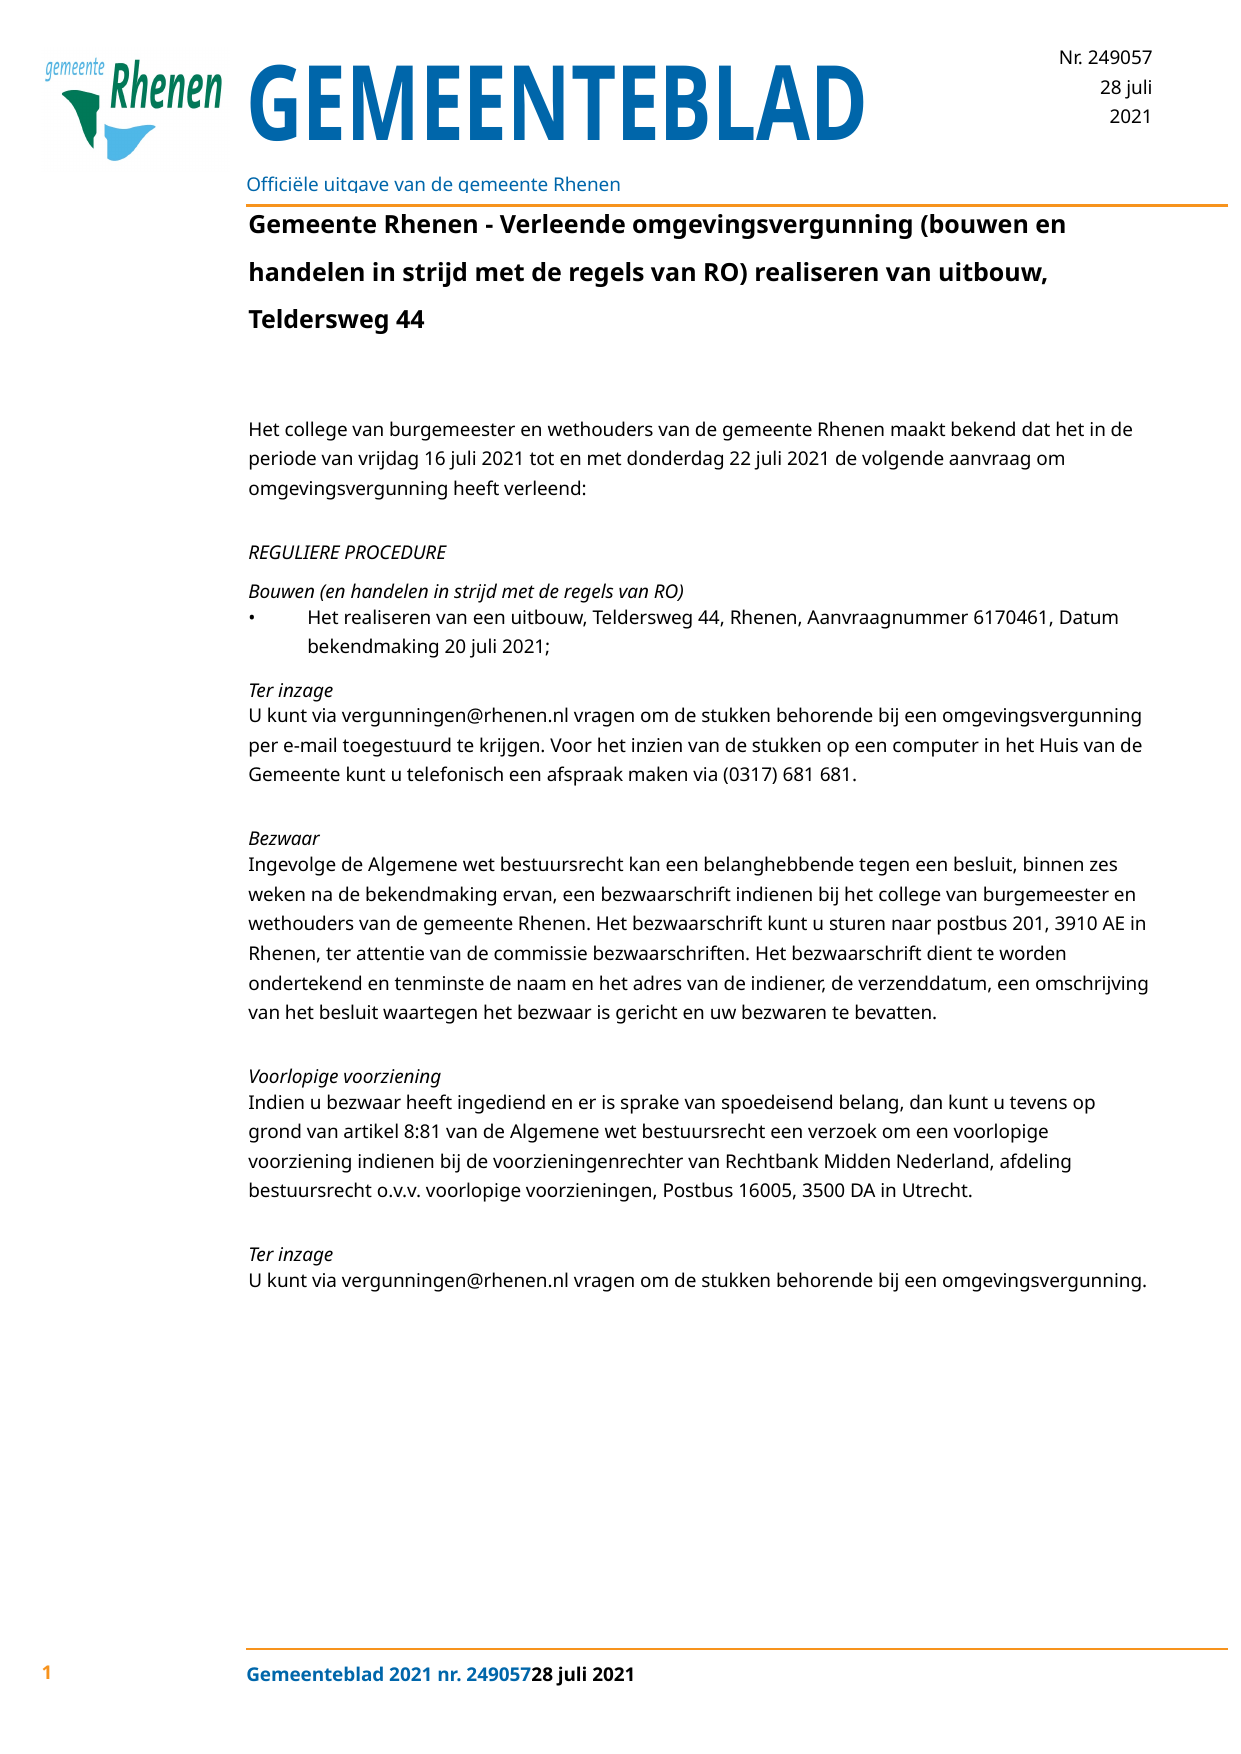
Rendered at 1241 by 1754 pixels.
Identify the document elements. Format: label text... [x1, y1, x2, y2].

text REGULIERE PROCEDURE [248, 539, 1152, 565]
text Bouwen (en handelen in strijd met de regels van RO) [248, 578, 1152, 604]
text U kunt via vergunningen@rhenen.nl vragen om de stukken behorende bij een omgevingsvergunning. [248, 1267, 1152, 1293]
text Voorlopige voorziening [248, 1063, 1152, 1089]
text Het college van burgemeester en wethouders van de gemeente Rhenen maakt bekend dat het in de periode van vrijdag 16 juli 2021 tot en met donderdag 22 juli 2021 de volgende aanvraag om omgevingsvergunning heeft verleend: [248, 416, 1152, 501]
picture [41, 47, 231, 172]
text Ter inzage [248, 677, 1152, 702]
text Ter inzage [248, 1242, 1152, 1267]
list Het realiseren van een uitbouw, Teldersweg 44, Rhenen, Aanvraagnummer 6170461, Datum bekendmaking 20 juli 2021; [248, 604, 1152, 659]
text Bezwaar [248, 826, 1152, 851]
text Gemeente Rhenen - Verleende omgevingsvergunning (bouwen en handelen in strijd met de regels van RO) realiseren van uitbouw, Teldersweg 44 [248, 207, 1152, 336]
text Indien u bezwaar heeft ingediend en er is sprake van spoedeisend belang, dan kunt u tevens op grond van artikel 8:81 van de Algemene wet bestuursrecht een verzoek om een voorlopige voorziening indienen bij de voorzieningenrechter van Rechtbank Midden Nederland, afdeling bestuursrecht o.v.v. voorlopige voorzieningen, Postbus 16005, 3500 DA in Utrecht. [248, 1089, 1152, 1203]
text U kunt via vergunningen@rhenen.nl vragen om de stukken behorende bij een omgevingsvergunning per e-mail toegestuurd te krijgen. Voor het inzien van de stukken op een computer in het Huis van de Gemeente kunt u telefonisch een afspraak maken via (0317) 681 681. [248, 702, 1152, 787]
text Ingevolge de Algemene wet bestuursrecht kan een belanghebbende tegen een besluit, binnen zes weken na de bekendmaking ervan, een bezwaarschrift indienen bij het college van burgemeester en wethouders van de gemeente Rhenen. Het bezwaarschrift kunt u sturen naar postbus 201, 3910 AE in Rhenen, ter attentie van de commissie bezwaarschriften. Het bezwaarschrift dient te worden ondertekend en tenminste de naam en het adres van de indiener, de verzenddatum, een omschrijving van het besluit waartegen het bezwaar is gericht en uw bezwaren te bevatten. [248, 851, 1152, 1025]
